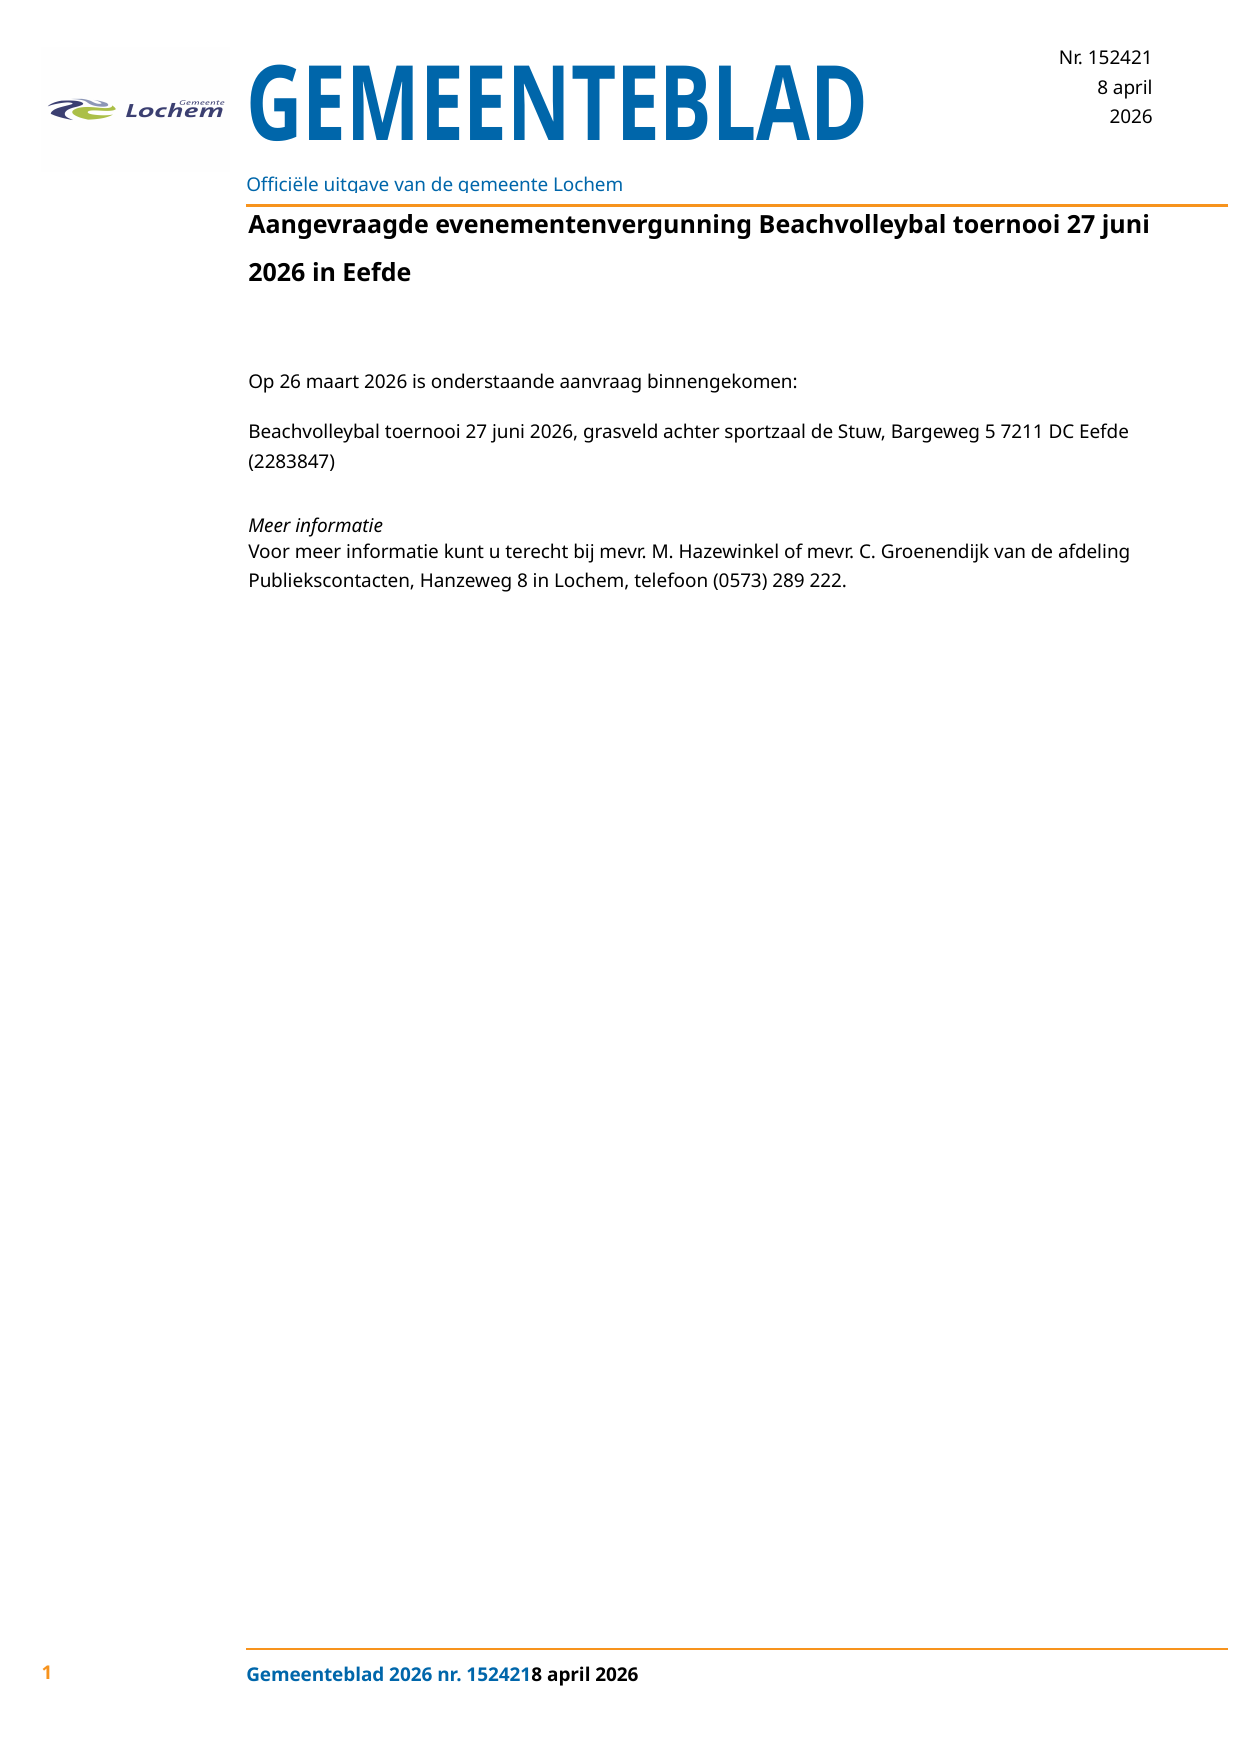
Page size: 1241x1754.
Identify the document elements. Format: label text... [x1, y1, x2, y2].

text Op 26 maart 2026 is onderstaande aanvraag binnengekomen: [248, 368, 1152, 394]
text Aangevraagde evenementenvergunning Beachvolleybal toernooi 27 juni 2026 in Eefde [248, 207, 1152, 288]
text Meer informatie [248, 512, 1152, 538]
text Voor meer informatie kunt u terecht bij mevr. M. Hazewinkel of mevr. C. Groenendijk van de afdeling Publiekscontacten, Hanzeweg 8 in Lochem, telefoon (0573) 289 222. [248, 538, 1152, 593]
text Beachvolleybal toernooi 27 juni 2026, grasveld achter sportzaal de Stuw, Bargeweg 5 7211 DC Eefde (2283847) [248, 419, 1152, 474]
picture [41, 47, 231, 172]
